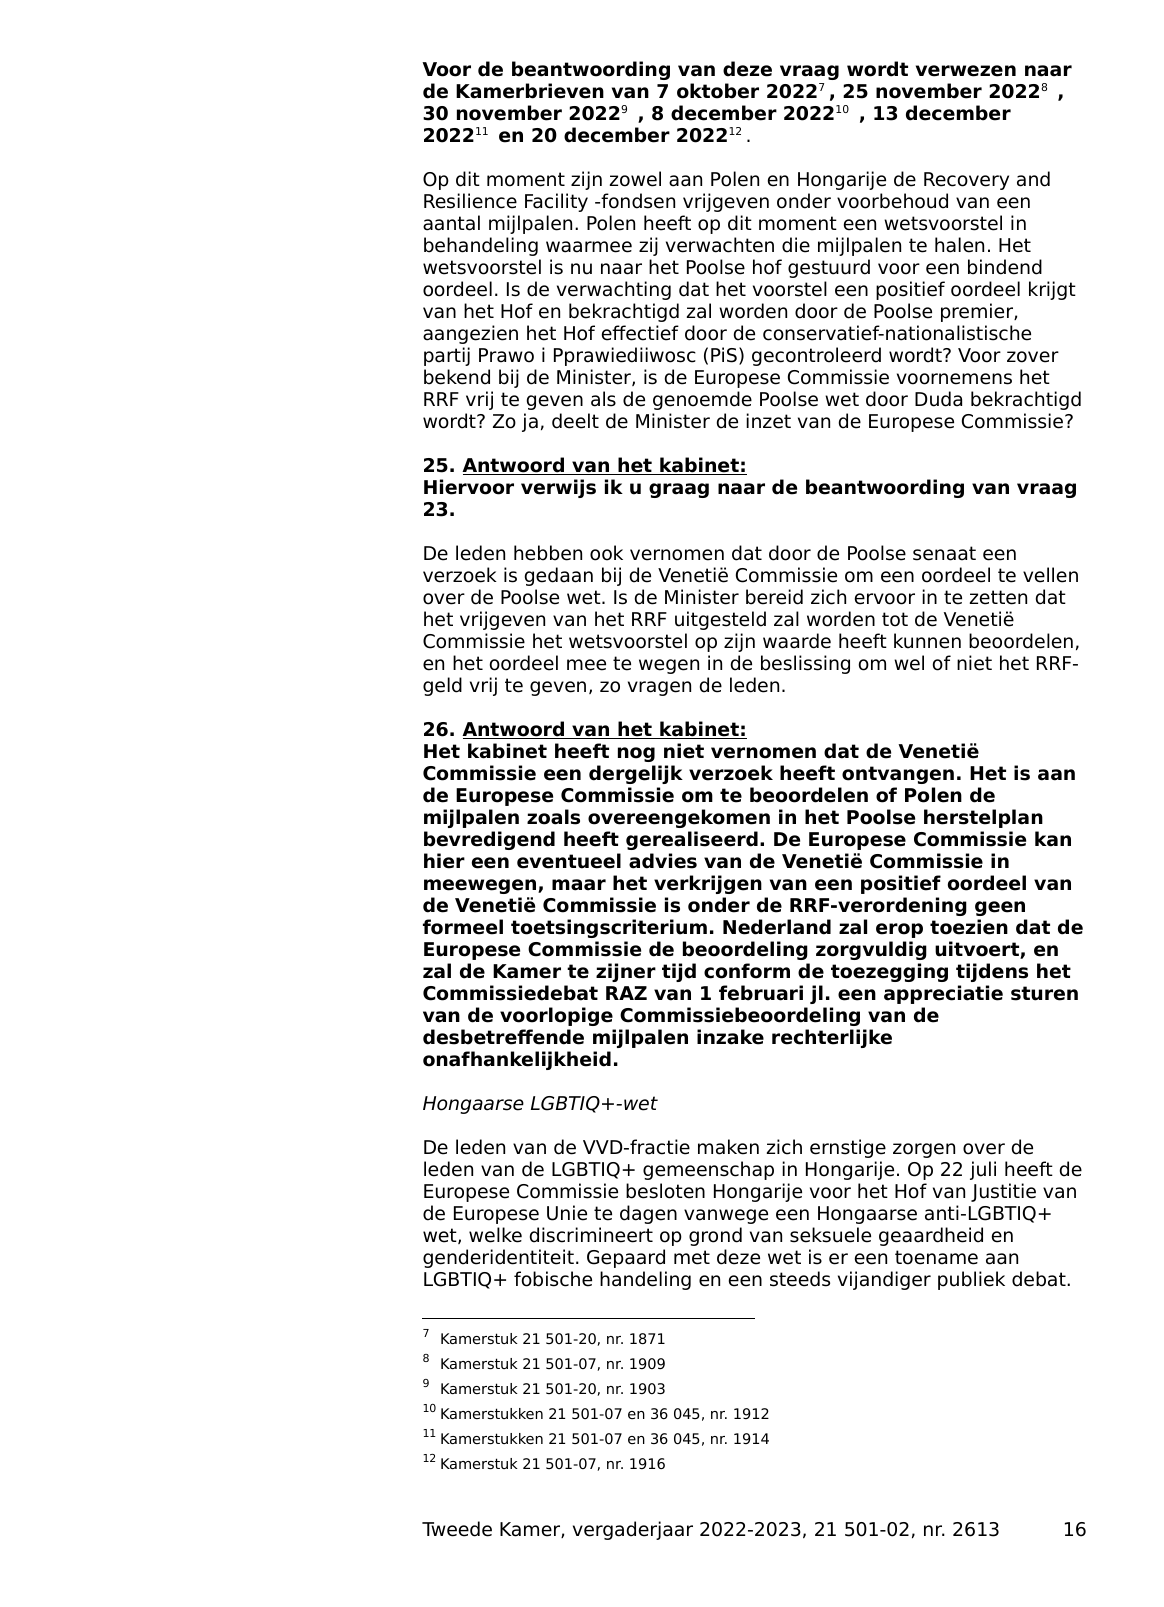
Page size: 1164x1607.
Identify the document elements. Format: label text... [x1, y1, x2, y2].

text De leden hebben ook vernomen dat door de Poolse senaat een verzoek is gedaan bij de Venetië Commissie om een oordeel te vellen over de Poolse wet. Is de Minister bereid zich ervoor in te zetten dat het vrijgeven van het RRF uitgesteld zal worden tot de Venetië Commissie het wetsvoorstel op zijn waarde heeft kunnen beoordelen, en het oordeel mee te wegen in de beslissing om wel of niet het RRF-geld vrij te geven, zo vragen de leden. [422, 543, 1087, 697]
text Kamerstuk 21 501-20, nr. 1871 [422, 1327, 1087, 1349]
text Kamerstuk 21 501-07, nr. 1909 [422, 1352, 1087, 1374]
text Kamerstuk 21 501-07, nr. 1916 [422, 1452, 1087, 1474]
text 26. Antwoord van het kabinet: [422, 719, 1087, 741]
text Kamerstukken 21 501-07 en 36 045, nr. 1912 [422, 1402, 1087, 1424]
subtitle Hongaarse LGBTIQ+-wet [422, 1093, 1087, 1115]
text De leden van de VVD-fractie maken zich ernstige zorgen over de leden van de LGBTIQ+ gemeenschap in Hongarije. Op 22 juli heeft de Europese Commissie besloten Hongarije voor het Hof van Justitie van de Europese Unie te dagen vanwege een Hongaarse anti-LGBTIQ+ wet, welke discrimineert op grond van seksuele geaardheid en genderidentiteit. Gepaard met deze wet is er een toename aan LGBTIQ+ fobische handeling en een steeds vijandiger publiek debat. [422, 1137, 1087, 1291]
text Kamerstuk 21 501-20, nr. 1903 [422, 1377, 1087, 1399]
text Op dit moment zijn zowel aan Polen en Hongarije de Recovery and Resilience Facility -fondsen vrijgeven onder voorbehoud van een aantal mijlpalen. Polen heeft op dit moment een wetsvoorstel in behandeling waarmee zij verwachten die mijlpalen te halen. Het wetsvoorstel is nu naar het Poolse hof gestuurd voor een bindend oordeel. Is de verwachting dat het voorstel een positief oordeel krijgt van het Hof en bekrachtigd zal worden door de Poolse premier, aangezien het Hof effectief door de conservatief-nationalistische partij Prawo i Pprawiediiwosc (PiS) gecontroleerd wordt? Voor zover bekend bij de Minister, is de Europese Commissie voornemens het RRF vrij te geven als de genoemde Poolse wet door Duda bekrachtigd wordt? Zo ja, deelt de Minister de inzet van de Europese Commissie? [422, 169, 1087, 433]
text 25. Antwoord van het kabinet: [422, 455, 1087, 477]
text Het kabinet heeft nog niet vernomen dat de Venetië Commissie een dergelijk verzoek heeft ontvangen. Het is aan de Europese Commissie om te beoordelen of Polen de mijlpalen zoals overeengekomen in het Poolse herstelplan bevredigend heeft gerealiseerd. De Europese Commissie kan hier een eventueel advies van de Venetië Commissie in meewegen, maar het verkrijgen van een positief oordeel van de Venetië Commissie is onder de RRF-verordening geen formeel toetsingscriterium. Nederland zal erop toezien dat de Europese Commissie de beoordeling zorgvuldig uitvoert, en zal de Kamer te zijner tijd conform de toezegging tijdens het Commissiedebat RAZ van 1 februari jl. een appreciatie sturen van de voorlopige Commissiebeoordeling van de desbetreffende mijlpalen inzake rechterlijke onafhankelijkheid. [422, 741, 1087, 1071]
text Kamerstukken 21 501-07 en 36 045, nr. 1914 [422, 1427, 1087, 1449]
text Voor de beantwoording van deze vraag wordt verwezen naar de Kamerbrieven van 7 oktober 2022, 25 november 2022 , 30 november 2022 , 8 december 2022 , 13 december 2022 en 20 december 2022. [422, 59, 1087, 147]
text Hiervoor verwijs ik u graag naar de beantwoording van vraag 23. [422, 477, 1087, 521]
